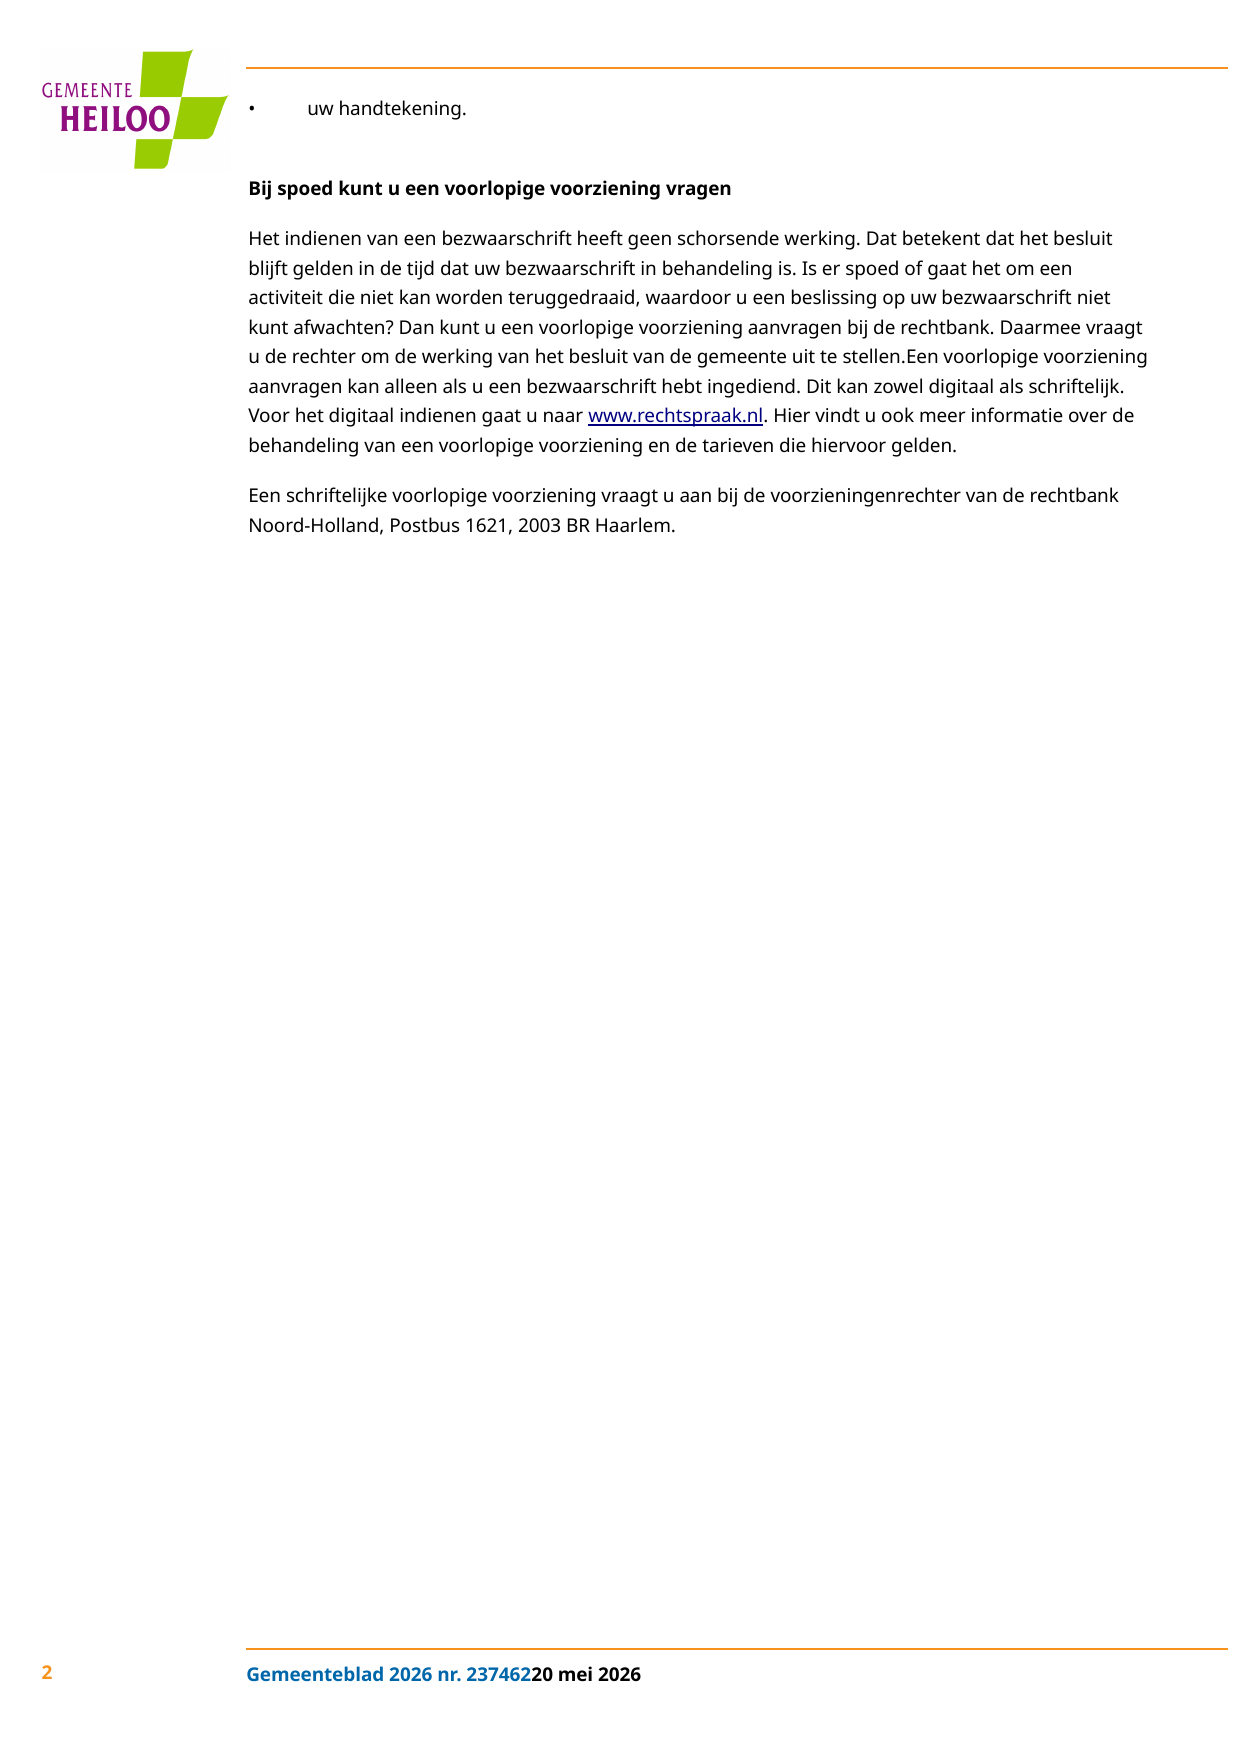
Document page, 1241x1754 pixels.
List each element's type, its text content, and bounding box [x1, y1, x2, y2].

text Het indienen van een bezwaarschrift heeft geen schorsende werking. Dat betekent dat het besluit blijft gelden in de tijd dat uw bezwaarschrift in behandeling is. Is er spoed of gaat het om een activiteit die niet kan worden teruggedraaid, waardoor u een beslissing op uw bezwaarschrift niet kunt afwachten? Dan kunt u een voorlopige voorziening aanvragen bij de rechtbank. Daarmee vraagt u de rechter om de werking van het besluit van de gemeente uit te stellen.Een voorlopige voorziening aanvragen kan alleen als u een bezwaarschrift hebt ingediend. Dit kan zowel digitaal als schriftelijk. Voor het digitaal indienen gaat u naar www.rechtspraak.nl. Hier vindt u ook meer informatie over de behandeling van een voorlopige voorziening en de tarieven die hiervoor gelden. [248, 225, 1152, 458]
text Bij spoed kunt u een voorlopige voorziening vragen [248, 175, 1152, 201]
list uw handtekening. [248, 95, 1152, 121]
picture [41, 47, 231, 172]
text Een schriftelijke voorlopige voorziening vraagt u aan bij de voorzieningenrechter van de rechtbank Noord-Holland, Postbus 1621, 2003 BR Haarlem. [248, 483, 1152, 538]
